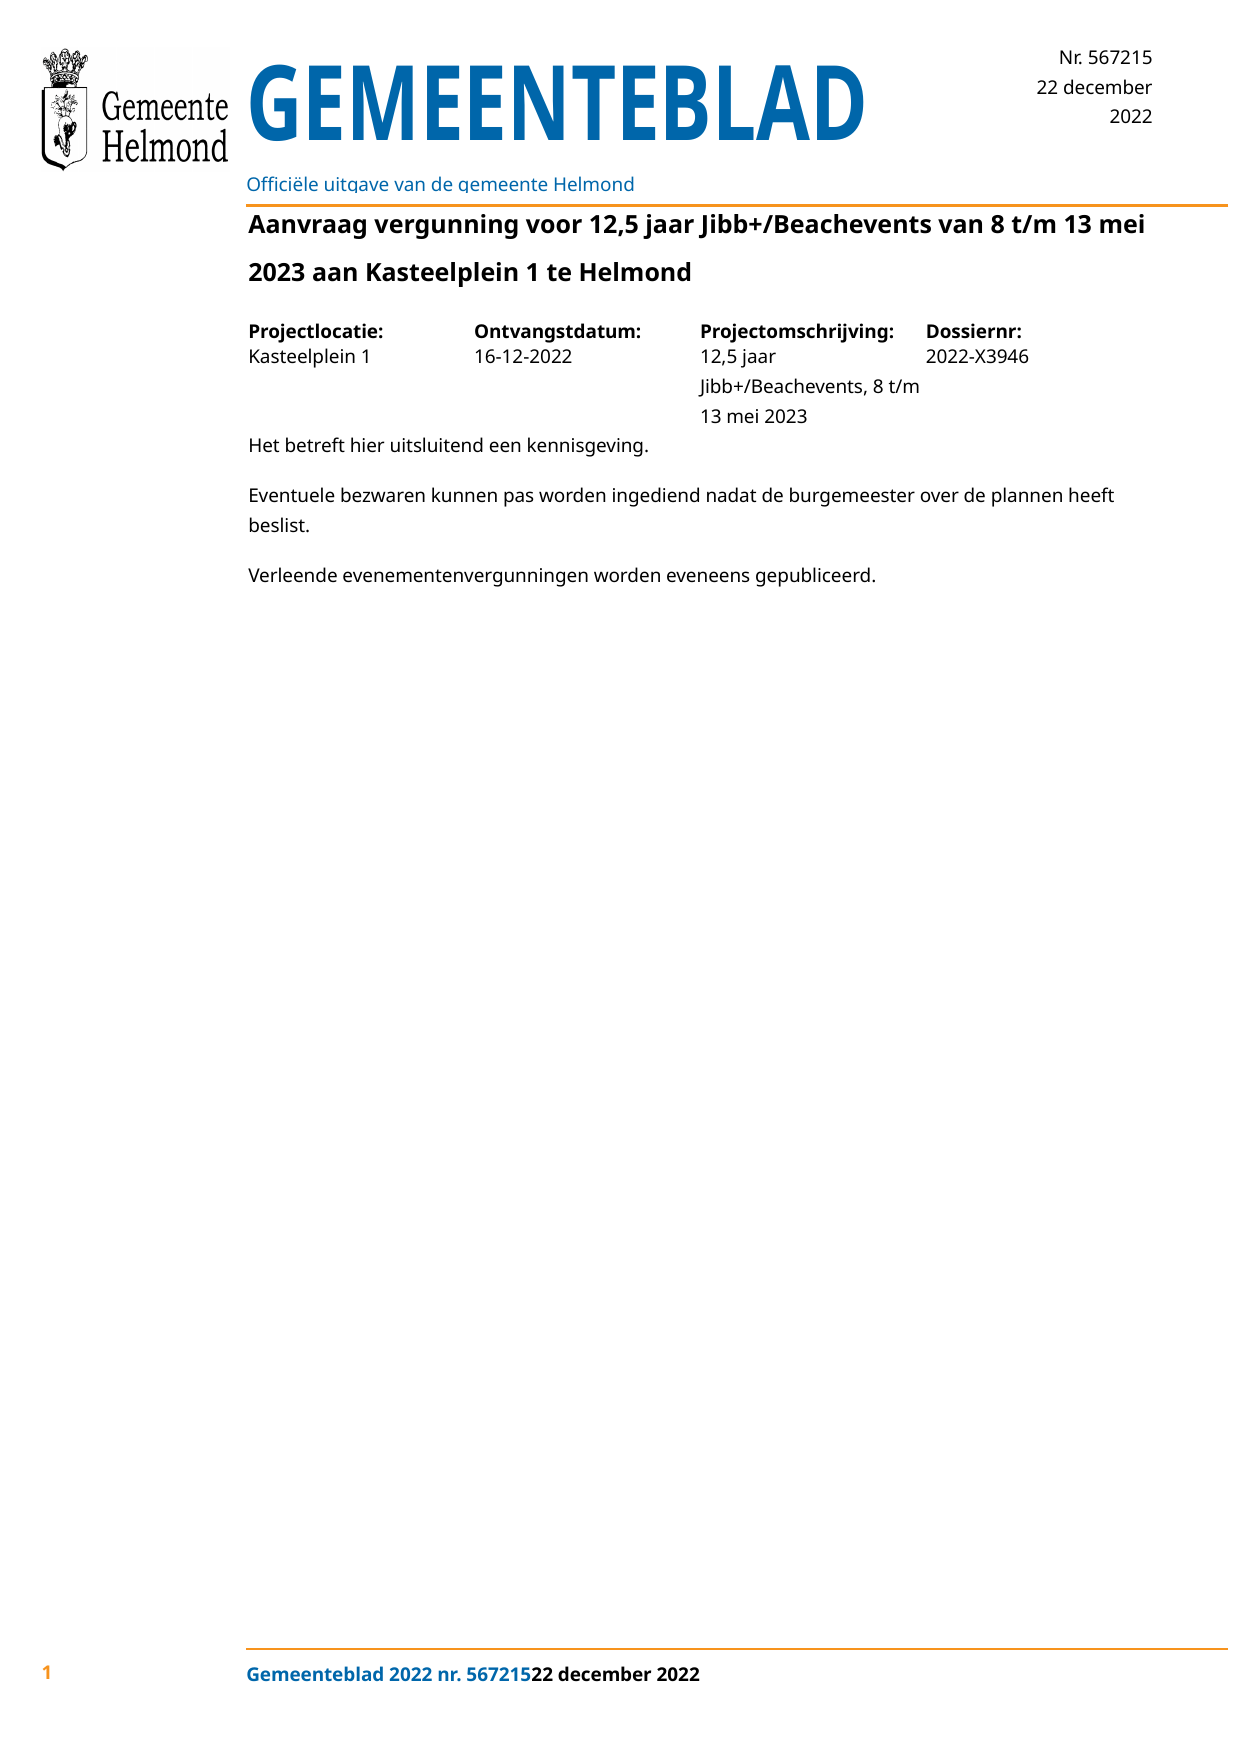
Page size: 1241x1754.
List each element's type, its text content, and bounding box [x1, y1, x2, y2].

text Aanvraag vergunning voor 12,5 jaar Jibb+/Beachevents van 8 t/m 13 mei 2023 aan Kasteelplein 1 te Helmond [248, 207, 1152, 288]
table_cell 2022-X3946 [926, 344, 1152, 429]
table_cell Kasteelplein 1 [248, 344, 474, 429]
text Verleende evenementenvergunningen worden eveneens gepubliceerd. [248, 562, 1152, 588]
text Eventuele bezwaren kunnen pas worden ingediend nadat de burgemeester over de plannen heeft beslist. [248, 482, 1152, 538]
table_header Projectlocatie: [248, 318, 474, 344]
text Het betreft hier uitsluitend een kennisgeving. [248, 432, 1152, 458]
table_header Ontvangstdatum: [474, 318, 700, 344]
table_header Projectomschrijving: [700, 318, 926, 344]
picture [41, 47, 231, 172]
table_header Dossiernr: [926, 318, 1152, 344]
table_cell 12,5 jaar Jibb+/Beachevents, 8 t/m 13 mei 2023 [700, 344, 926, 429]
table_cell 16-12-2022 [474, 344, 700, 429]
